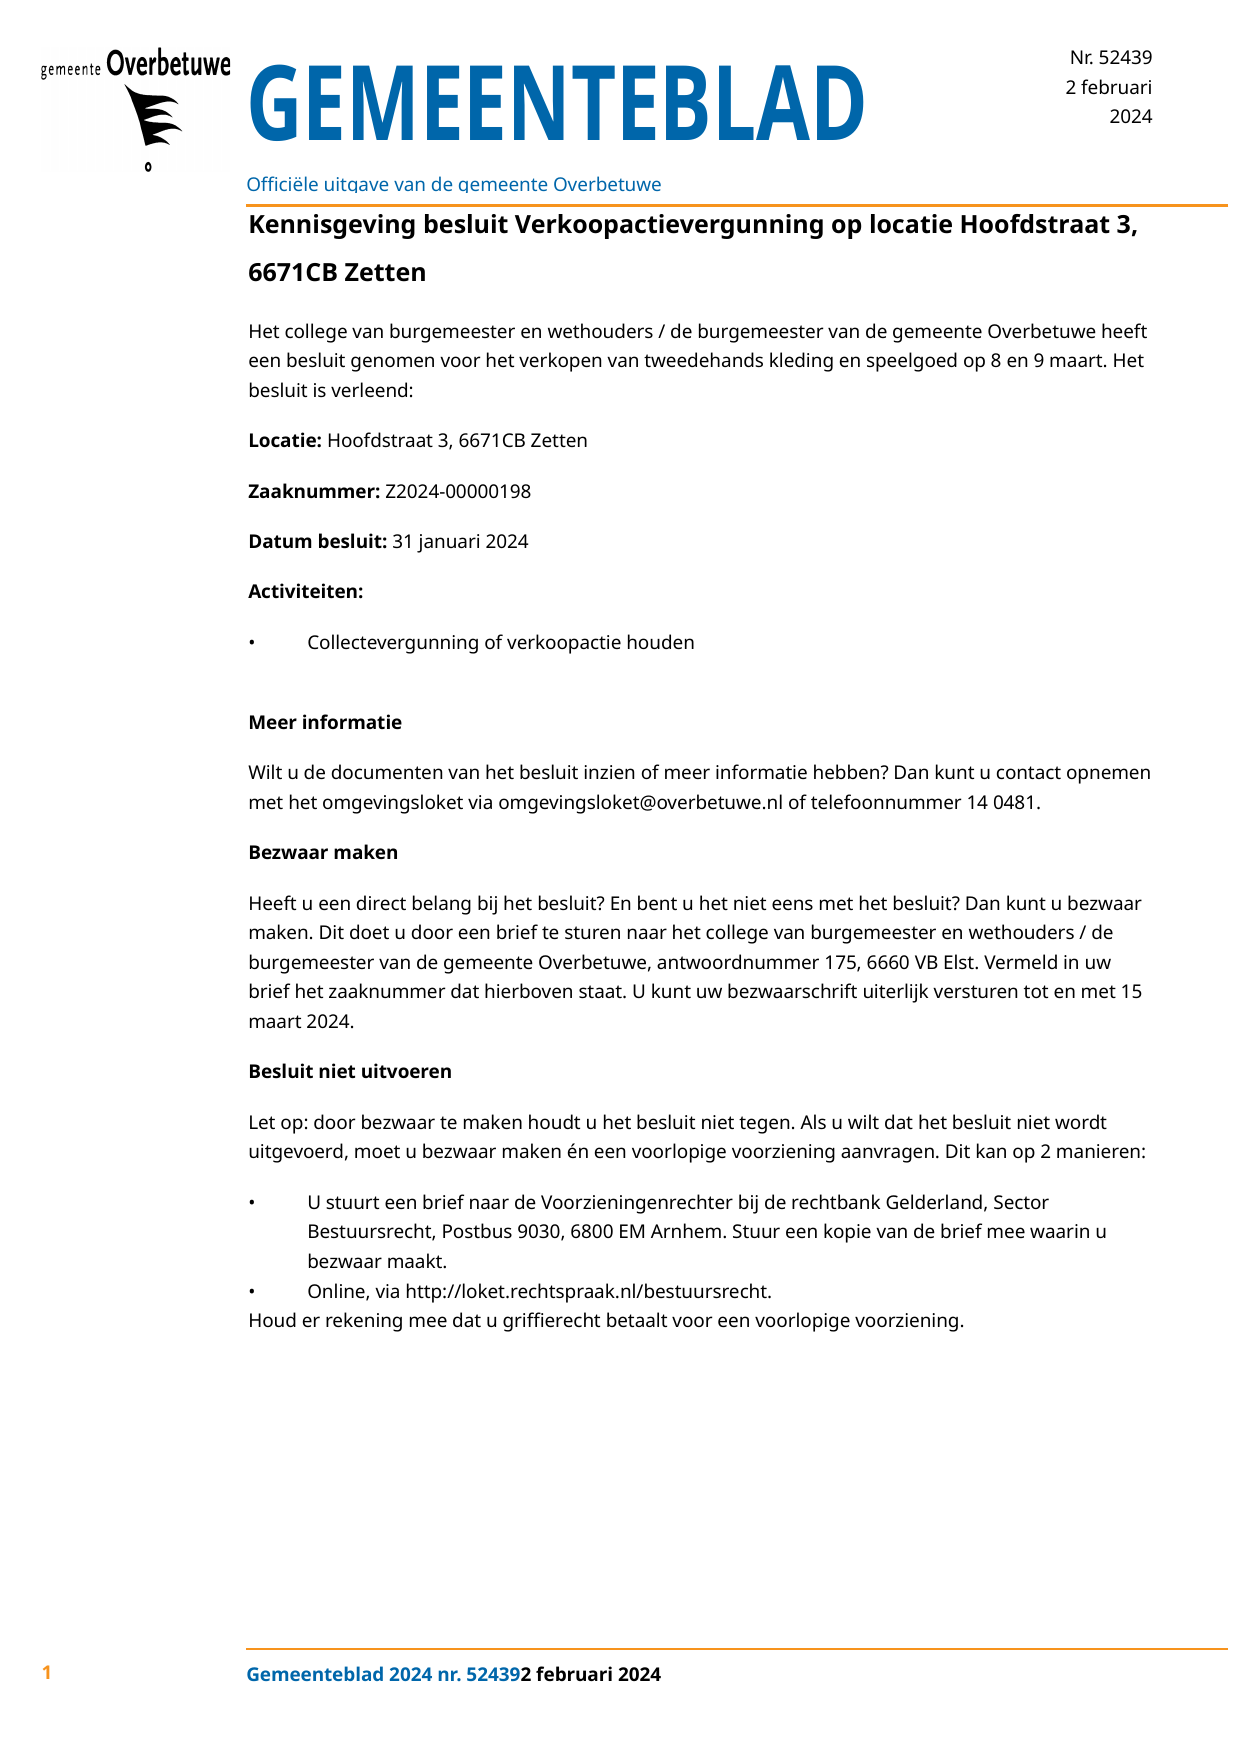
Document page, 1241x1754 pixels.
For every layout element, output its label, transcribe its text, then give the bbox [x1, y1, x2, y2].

text Besluit niet uitvoeren [248, 1059, 1152, 1084]
text Meer informatie [248, 709, 1152, 735]
text Wilt u de documenten van het besluit inzien of meer informatie hebben? Dan kunt u contact opnemen met het omgevingsloket via omgevingsloket@overbetuwe.nl of telefoonnummer 14 0481. [248, 759, 1152, 815]
list Online, via http://loket.rechtspraak.nl/bestuursrecht. [248, 1278, 1152, 1304]
text Heeft u een direct belang bij het besluit? En bent u het niet eens met het besluit? Dan kunt u bezwaar maken. Dit doet u door een brief te sturen naar het college van burgemeester en wethouders / de burgemeester van de gemeente Overbetuwe, antwoordnummer 175, 6660 VB Elst. Vermeld in uw brief het zaaknummer dat hierboven staat. U kunt uw bezwaarschrift uiterlijk versturen tot en met 15 maart 2024. [248, 890, 1152, 1034]
text Let op: door bezwaar te maken houdt u het besluit niet tegen. Als u wilt dat het besluit niet wordt uitgevoerd, moet u bezwaar maken én een voorlopige voorziening aanvragen. Dit kan op 2 manieren: [248, 1109, 1152, 1164]
text Het college van burgemeester en wethouders / de burgemeester van de gemeente Overbetuwe heeft een besluit genomen voor het verkopen van tweedehands kleding en speelgoed op 8 en 9 maart. Het besluit is verleend: [248, 318, 1152, 403]
text Activiteiten: [248, 579, 1152, 604]
text Houd er rekening mee dat u griffierecht betaalt voor een voorlopige voorziening. [248, 1307, 1152, 1333]
text Locatie: Hoofdstraat 3, 6671CB Zetten [248, 427, 1152, 453]
text Bezwaar maken [248, 839, 1152, 865]
text Zaaknummer: Z2024-00000198 [248, 478, 1152, 504]
picture [41, 47, 231, 172]
text Kennisgeving besluit Verkoopactievergunning op locatie Hoofdstraat 3, 6671CB Zetten [248, 207, 1152, 288]
list Collectevergunning of verkoopactie houden [248, 629, 1152, 655]
text Datum besluit: 31 januari 2024 [248, 528, 1152, 554]
list U stuurt een brief naar de Voorzieningenrechter bij de rechtbank Gelderland, Sector Bestuursrecht, Postbus 9030, 6800 EM Arnhem. Stuur een kopie van de brief mee waarin u bezwaar maakt. [248, 1189, 1152, 1274]
